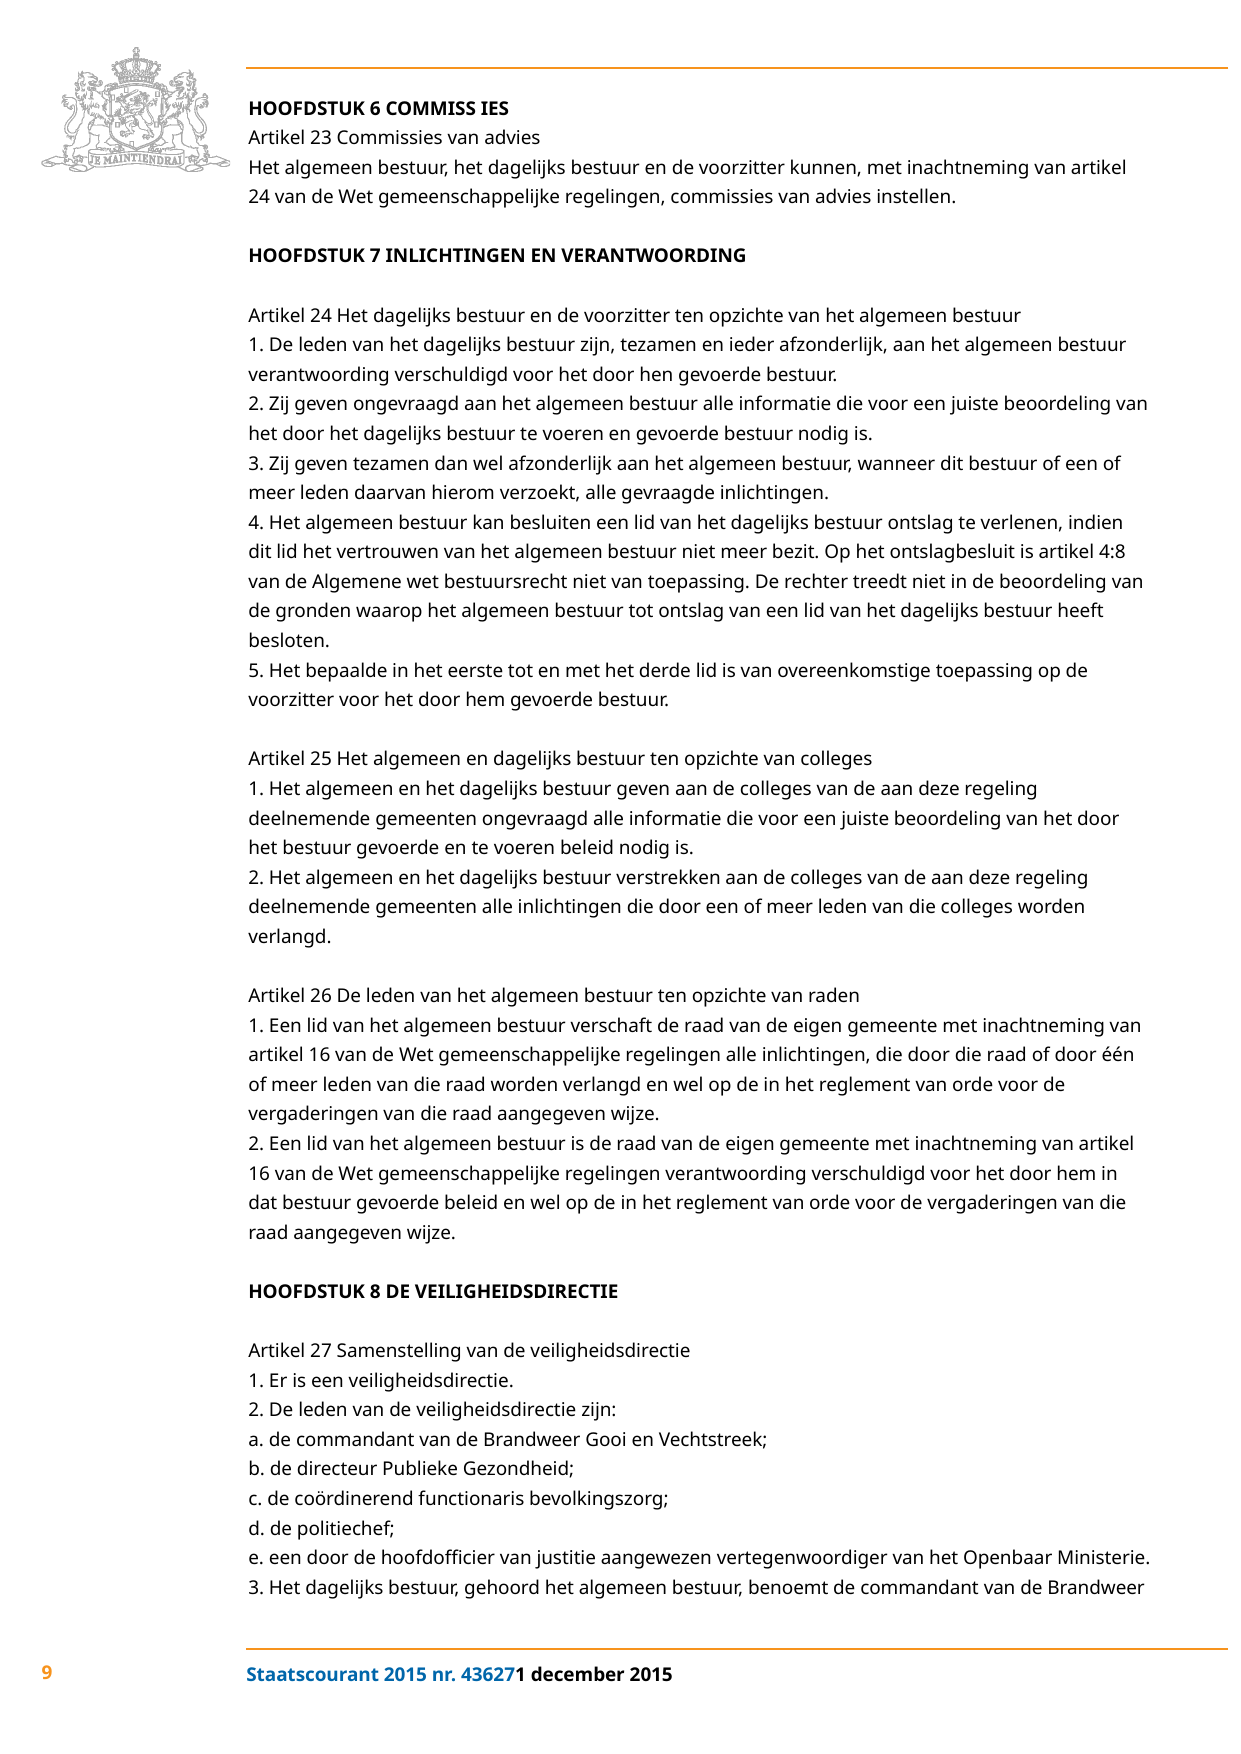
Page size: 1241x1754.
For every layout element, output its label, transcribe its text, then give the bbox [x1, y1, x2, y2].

text 2. Een lid van het algemeen bestuur is de raad van de eigen gemeente met inachtneming van artikel 16 van de Wet gemeenschappelijke regelingen verantwoording verschuldigd voor het door hem in dat bestuur gevoerde beleid en wel op de in het reglement van orde voor de vergaderingen van die raad aangegeven wijze. [248, 1130, 1152, 1245]
text 1. De leden van het dagelijks bestuur zijn, tezamen en ieder afzonderlijk, aan het algemeen bestuur verantwoording verschuldigd voor het door hen gevoerde bestuur. [248, 331, 1152, 387]
text 5. Het bepaalde in het eerste tot en met het derde lid is van overeenkomstige toepassing op de voorzitter voor het door hem gevoerde bestuur. [248, 657, 1152, 712]
text HOOFDSTUK 7 INLICHTINGEN EN VERANTWOORDING [248, 243, 1152, 268]
text Artikel 23 Commissies van advies [248, 124, 1152, 150]
text HOOFDSTUK 8 DE VEILIGHEIDSDIRECTIE [248, 1278, 1152, 1304]
text 2. De leden van de veiligheidsdirectie zijn: [248, 1396, 1152, 1422]
text Artikel 24 Het dagelijks bestuur en de voorzitter ten opzichte van het algemeen bestuur [248, 302, 1152, 328]
text 1. Het algemeen en het dagelijks bestuur geven aan de colleges van de aan deze regeling deelnemende gemeenten ongevraagd alle informatie die voor een juiste beoordeling van het door het bestuur gevoerde en te voeren beleid nodig is. [248, 775, 1152, 860]
text 2. Zij geven ongevraagd aan het algemeen bestuur alle informatie die voor een juiste beoordeling van het door het dagelijks bestuur te voeren en gevoerde bestuur nodig is. [248, 391, 1152, 446]
text 1. Er is een veiligheidsdirectie. [248, 1367, 1152, 1393]
text 4. Het algemeen bestuur kan besluiten een lid van het dagelijks bestuur ontslag te verlenen, indien dit lid het vertrouwen van het algemeen bestuur niet meer bezit. Op het ontslagbesluit is artikel 4:8 van de Algemene wet bestuursrecht niet van toepassing. De rechter treedt niet in de beoordeling van de gronden waarop het algemeen bestuur tot ontslag van een lid van het dagelijks bestuur heeft besloten. [248, 509, 1152, 653]
text Artikel 26 De leden van het algemeen bestuur ten opzichte van raden [248, 982, 1152, 1008]
text 3. Het dagelijks bestuur, gehoord het algemeen bestuur, benoemt de commandant van de Brandweer [248, 1574, 1152, 1600]
text 3. Zij geven tezamen dan wel afzonderlijk aan het algemeen bestuur, wanneer dit bestuur of een of meer leden daarvan hierom verzoekt, alle gevraagde inlichtingen. [248, 450, 1152, 505]
text 2. Het algemeen en het dagelijks bestuur verstrekken aan de colleges van de aan deze regeling deelnemende gemeenten alle inlichtingen die door een of meer leden van die colleges worden verlangd. [248, 864, 1152, 949]
text c. de coördinerend functionaris bevolkingszorg; [248, 1485, 1152, 1511]
text Het algemeen bestuur, het dagelijks bestuur en de voorzitter kunnen, met inachtneming van artikel 24 van de Wet gemeenschappelijke regelingen, commissies van advies instellen. [248, 154, 1152, 209]
text b. de directeur Publieke Gezondheid; [248, 1456, 1152, 1481]
text d. de politiechef; [248, 1515, 1152, 1541]
text Artikel 27 Samenstelling van de veiligheidsdirectie [248, 1337, 1152, 1363]
text 1. Een lid van het algemeen bestuur verschaft de raad van de eigen gemeente met inachtneming van artikel 16 van de Wet gemeenschappelijke regelingen alle inlichtingen, die door die raad of door één of meer leden van die raad worden verlangd en wel op de in het reglement van orde voor de vergaderingen van die raad aangegeven wijze. [248, 1012, 1152, 1126]
picture [41, 47, 231, 172]
text Artikel 25 Het algemeen en dagelijks bestuur ten opzichte van colleges [248, 746, 1152, 771]
text a. de commandant van de Brandweer Gooi en Vechtstreek; [248, 1426, 1152, 1452]
text HOOFDSTUK 6 COMMISS IES [248, 95, 1152, 121]
text e. een door de hoofdofficier van justitie aangewezen vertegenwoordiger van het Openbaar Ministerie. [248, 1544, 1152, 1570]
